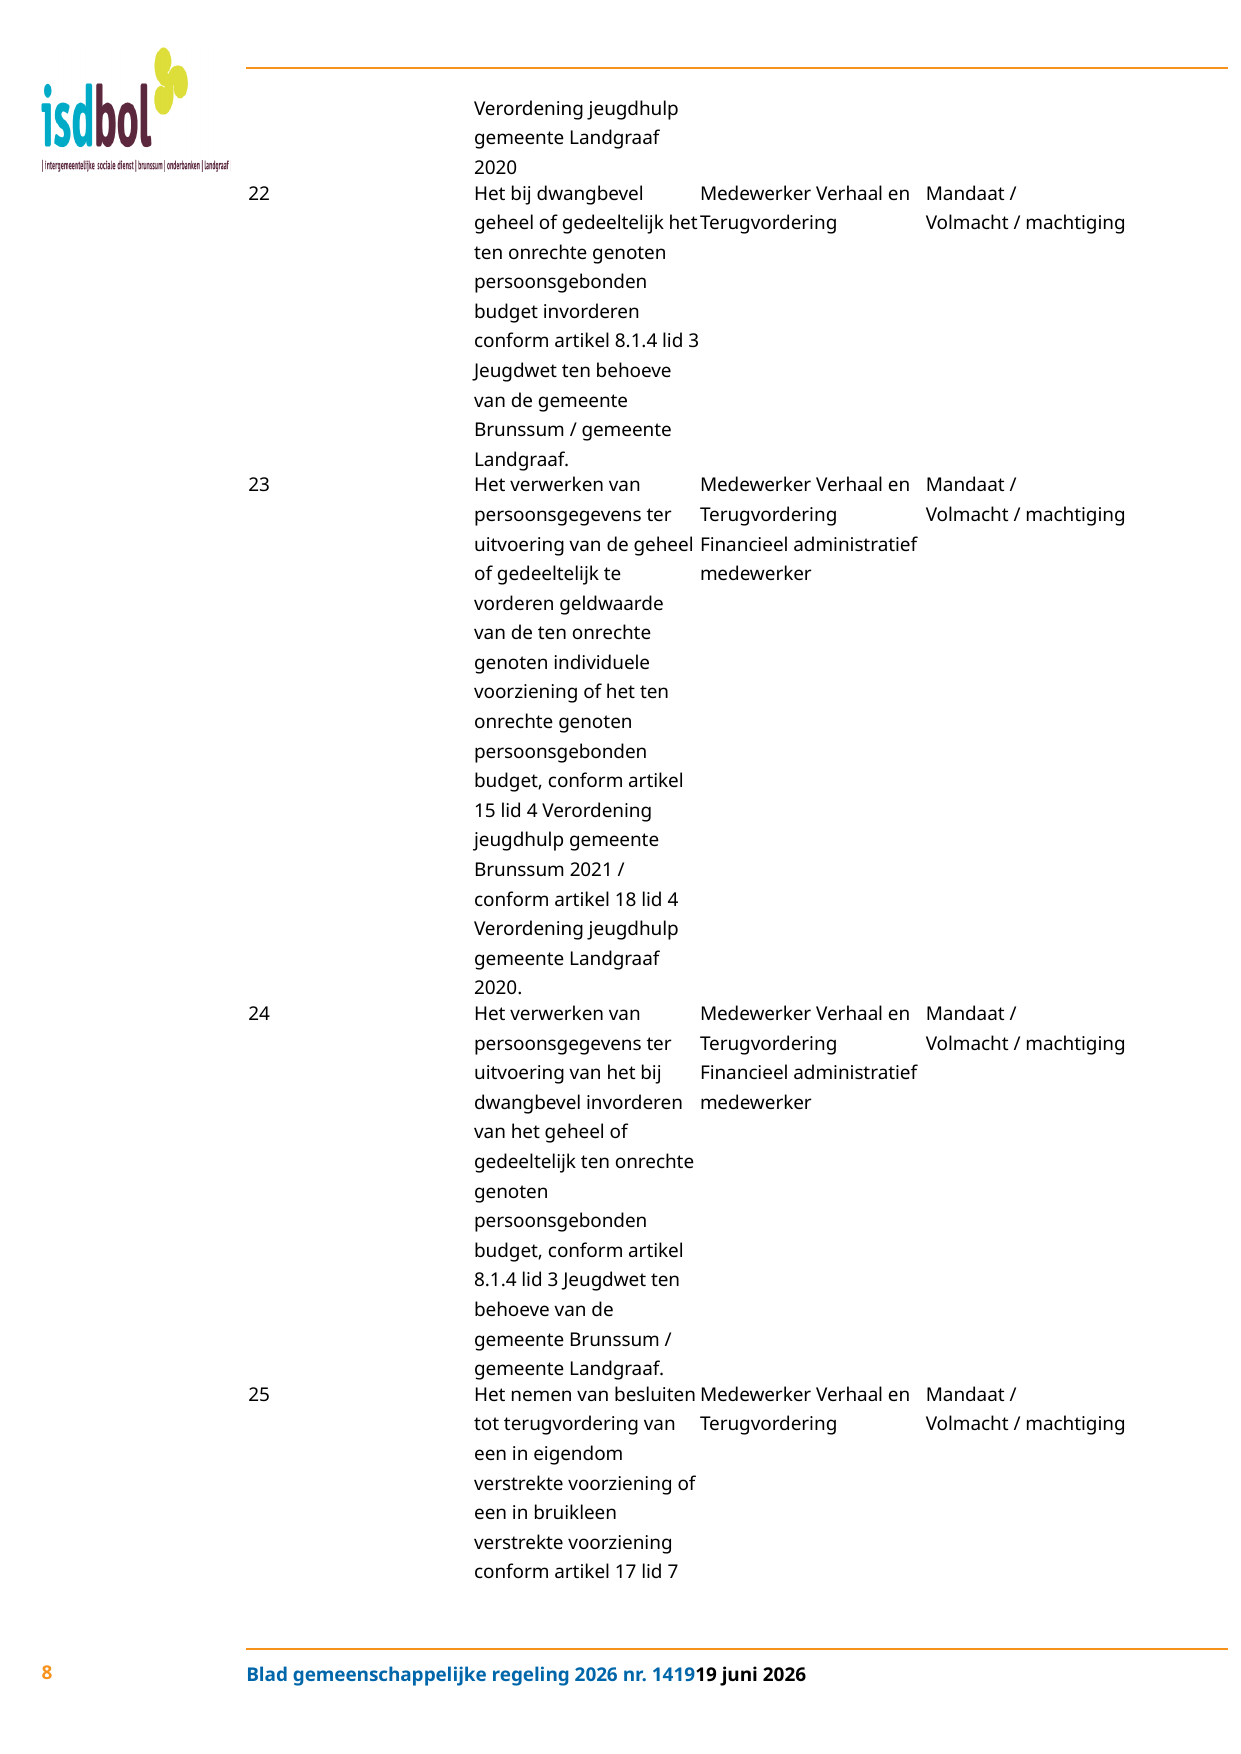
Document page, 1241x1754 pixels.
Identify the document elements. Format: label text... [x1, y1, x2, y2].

table_cell 24 [248, 1000, 474, 1381]
table_cell Verordening jeugdhulp gemeente Landgraaf 2020 [474, 95, 700, 180]
table_cell Medewerker Verhaal en Terugvordering Financieel administratief medewerker [700, 472, 926, 1000]
table_cell 22 [248, 180, 474, 472]
table_cell Mandaat / Volmacht / machtiging [926, 180, 1152, 472]
table_cell [700, 95, 926, 180]
table_cell Mandaat / Volmacht / machtiging [926, 1000, 1152, 1381]
table_cell 23 [248, 472, 474, 1000]
table_cell Het verwerken van persoonsgegevens ter uitvoering van het bij dwangbevel invorderen van het geheel of gedeeltelijk ten onrechte genoten persoonsgebonden budget, conform artikel 8.1.4 lid 3 Jeugdwet ten behoeve van de gemeente Brunssum / gemeente Landgraaf. [474, 1000, 700, 1381]
table_cell [926, 95, 1152, 180]
table_cell Het bij dwangbevel geheel of gedeeltelijk het ten onrechte genoten persoonsgebonden budget invorderen conform artikel 8.1.4 lid 3 Jeugdwet ten behoeve van de gemeente Brunssum / gemeente Landgraaf. [474, 180, 700, 472]
table_cell Medewerker Verhaal en Terugvordering [700, 180, 926, 472]
table_cell Het verwerken van persoonsgegevens ter uitvoering van de geheel of gedeeltelijk te vorderen geldwaarde van de ten onrechte genoten individuele voorziening of het ten onrechte genoten persoonsgebonden budget, conform artikel 15 lid 4 Verordening jeugdhulp gemeente Brunssum 2021 / conform artikel 18 lid 4 Verordening jeugdhulp gemeente Landgraaf 2020. [474, 472, 700, 1000]
table_cell Mandaat / Volmacht / machtiging [926, 1381, 1152, 1584]
table_cell Medewerker Verhaal en Terugvordering [700, 1381, 926, 1584]
table_cell Medewerker Verhaal en Terugvordering Financieel administratief medewerker [700, 1000, 926, 1381]
table_cell Het nemen van besluiten tot terugvordering van een in eigendom verstrekte voorziening of een in bruikleen verstrekte voorziening conform artikel 17 lid 7 [474, 1381, 700, 1584]
table_cell 25 [248, 1381, 474, 1584]
table_cell [248, 95, 474, 180]
table_cell Mandaat / Volmacht / machtiging [926, 472, 1152, 1000]
picture [41, 47, 231, 172]
